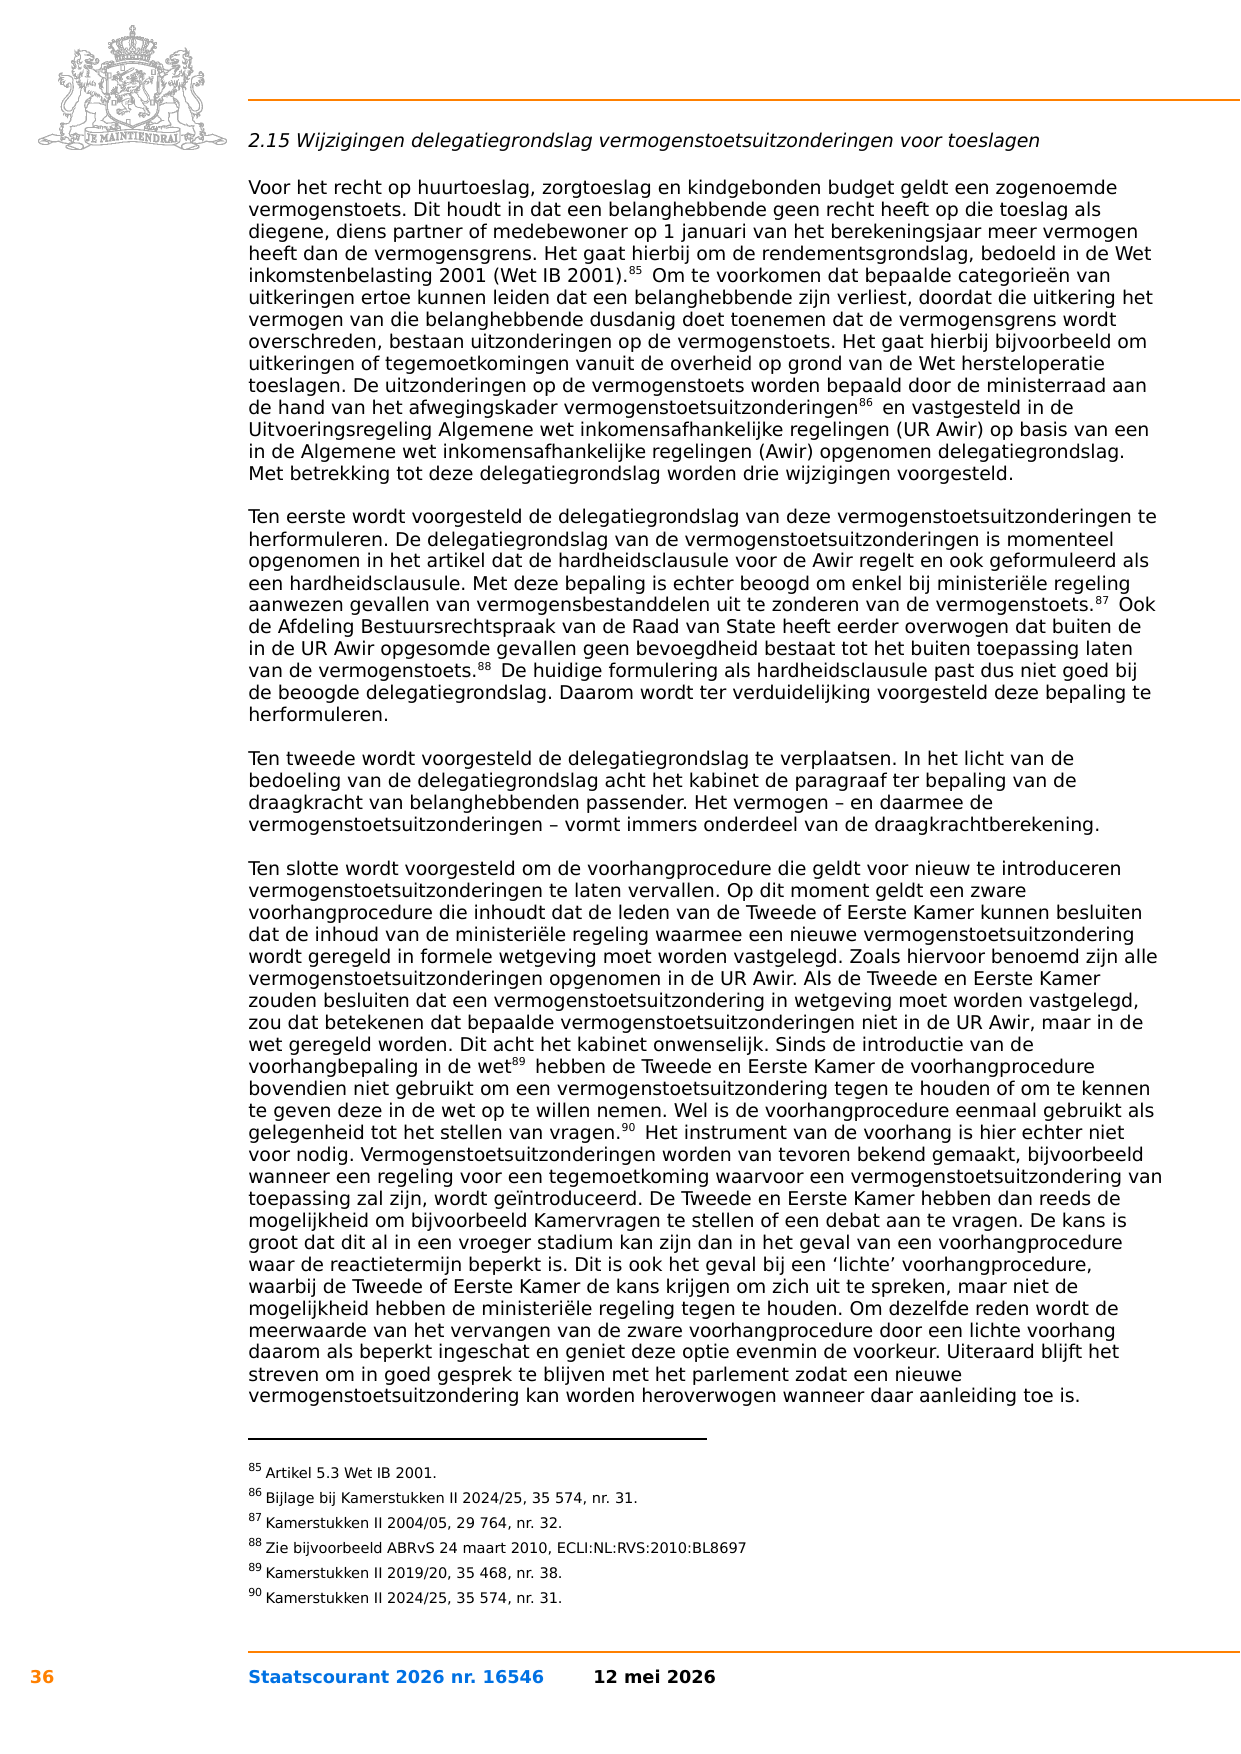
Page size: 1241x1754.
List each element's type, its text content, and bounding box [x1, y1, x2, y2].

text Bijlage bij Kamerstukken II 2024/25, 35 574, nr. 31. [248, 1486, 1163, 1508]
text Ten eerste wordt voorgesteld de delegatiegrondslag van deze vermogenstoetsuitzonderingen te herformuleren. De delegatiegrondslag van de vermogenstoetsuitzonderingen is momenteel opgenomen in het artikel dat de hardheidsclausule voor de Awir regelt en ook geformuleerd als een hardheidsclausule. Met deze bepaling is echter beoogd om enkel bij ministeriële regeling aanwezen gevallen van vermogensbestanddelen uit te zonderen van de vermogenstoets. Ook de Afdeling Bestuursrechtspraak van de Raad van State heeft eerder overwogen dat buiten de in de UR Awir opgesomde gevallen geen bevoegdheid bestaat tot het buiten toepassing laten van de vermogenstoets. De huidige formulering als hardheidsclausule past dus niet goed bij de beoogde delegatiegrondslag. Daarom wordt ter verduidelijking voorgesteld deze bepaling te herformuleren. [248, 506, 1163, 726]
picture [38, 25, 227, 150]
text Voor het recht op huurtoeslag, zorgtoeslag en kindgebonden budget geldt een zogenoemde vermogenstoets. Dit houdt in dat een belanghebbende geen recht heeft op die toeslag als diegene, diens partner of medebewoner op 1 januari van het berekeningsjaar meer vermogen heeft dan de vermogensgrens. Het gaat hierbij om de rendementsgrondslag, bedoeld in de Wet inkomstenbelasting 2001 (Wet IB 2001). Om te voorkomen dat bepaalde categorieën van uitkeringen ertoe kunnen leiden dat een belanghebbende zijn verliest, doordat die uitkering het vermogen van die belanghebbende dusdanig doet toenemen dat de vermogensgrens wordt overschreden, bestaan uitzonderingen op de vermogenstoets. Het gaat hierbij bijvoorbeeld om uitkeringen of tegemoetkomingen vanuit de overheid op grond van de Wet hersteloperatie toeslagen. De uitzonderingen op de vermogenstoets worden bepaald door de ministerraad aan de hand van het afwegingskader vermogenstoetsuitzonderingen en vastgesteld in de Uitvoeringsregeling Algemene wet inkomensafhankelijke regelingen (UR Awir) op basis van een in de Algemene wet inkomensafhankelijke regelingen (Awir) opgenomen delegatiegrondslag. Met betrekking tot deze delegatiegrondslag worden drie wijzigingen voorgesteld. [248, 177, 1163, 484]
text Zie bijvoorbeeld ABRvS 24 maart 2010, ECLI:NL:RVS:2010:BL8697 [248, 1536, 1163, 1558]
text Ten slotte wordt voorgesteld om de voorhangprocedure die geldt voor nieuw te introduceren vermogenstoetsuitzonderingen te laten vervallen. Op dit moment geldt een zware voorhangprocedure die inhoudt dat de leden van de Tweede of Eerste Kamer kunnen besluiten dat de inhoud van de ministeriële regeling waarmee een nieuwe vermogenstoetsuitzondering wordt geregeld in formele wetgeving moet worden vastgelegd. Zoals hiervoor benoemd zijn alle vermogenstoetsuitzonderingen opgenomen in de UR Awir. Als de Tweede en Eerste Kamer zouden besluiten dat een vermogenstoetsuitzondering in wetgeving moet worden vastgelegd, zou dat betekenen dat bepaalde vermogenstoetsuitzonderingen niet in de UR Awir, maar in de wet geregeld worden. Dit acht het kabinet onwenselijk. Sinds de introductie van de voorhangbepaling in de wet hebben de Tweede en Eerste Kamer de voorhangprocedure bovendien niet gebruikt om een vermogenstoetsuitzondering tegen te houden of om te kennen te geven deze in de wet op te willen nemen. Wel is de voorhangprocedure eenmaal gebruikt als gelegenheid tot het stellen van vragen. Het instrument van de voorhang is hier echter niet voor nodig. Vermogenstoetsuitzonderingen worden van tevoren bekend gemaakt, bijvoorbeeld wanneer een regeling voor een tegemoetkoming waarvoor een vermogenstoetsuitzondering van toepassing zal zijn, wordt geïntroduceerd. De Tweede en Eerste Kamer hebben dan reeds de mogelijkheid om bijvoorbeeld Kamervragen te stellen of een debat aan te vragen. De kans is groot dat dit al in een vroeger stadium kan zijn dan in het geval van een voorhangprocedure waar de reactietermijn beperkt is. Dit is ook het geval bij een ‘lichte’ voorhangprocedure, waarbij de Tweede of Eerste Kamer de kans krijgen om zich uit te spreken, maar niet de mogelijkheid hebben de ministeriële regeling tegen te houden. Om dezelfde reden wordt de meerwaarde van het vervangen van de zware voorhangprocedure door een lichte voorhang daarom als beperkt ingeschat en geniet deze optie evenmin de voorkeur. Uiteraard blijft het streven om in goed gesprek te blijven met het parlement zodat een nieuwe vermogenstoetsuitzondering kan worden heroverwogen wanneer daar aanleiding toe is. [248, 858, 1163, 1407]
text Kamerstukken II 2024/25, 35 574, nr. 31. [248, 1586, 1163, 1608]
text Artikel 5.3 Wet IB 2001. [248, 1461, 1163, 1483]
subtitle 2.15 Wijzigingen delegatiegrondslag vermogenstoetsuitzonderingen voor toeslagen [248, 130, 1163, 152]
text Kamerstukken II 2004/05, 29 764, nr. 32. [248, 1511, 1163, 1533]
text Ten tweede wordt voorgesteld de delegatiegrondslag te verplaatsen. In het licht van de bedoeling van de delegatiegrondslag acht het kabinet de paragraaf ter bepaling van de draagkracht van belanghebbenden passender. Het vermogen – en daarmee de vermogenstoetsuitzonderingen – vormt immers onderdeel van de draagkrachtberekening. [248, 748, 1163, 836]
text Kamerstukken II 2019/20, 35 468, nr. 38. [248, 1561, 1163, 1583]
